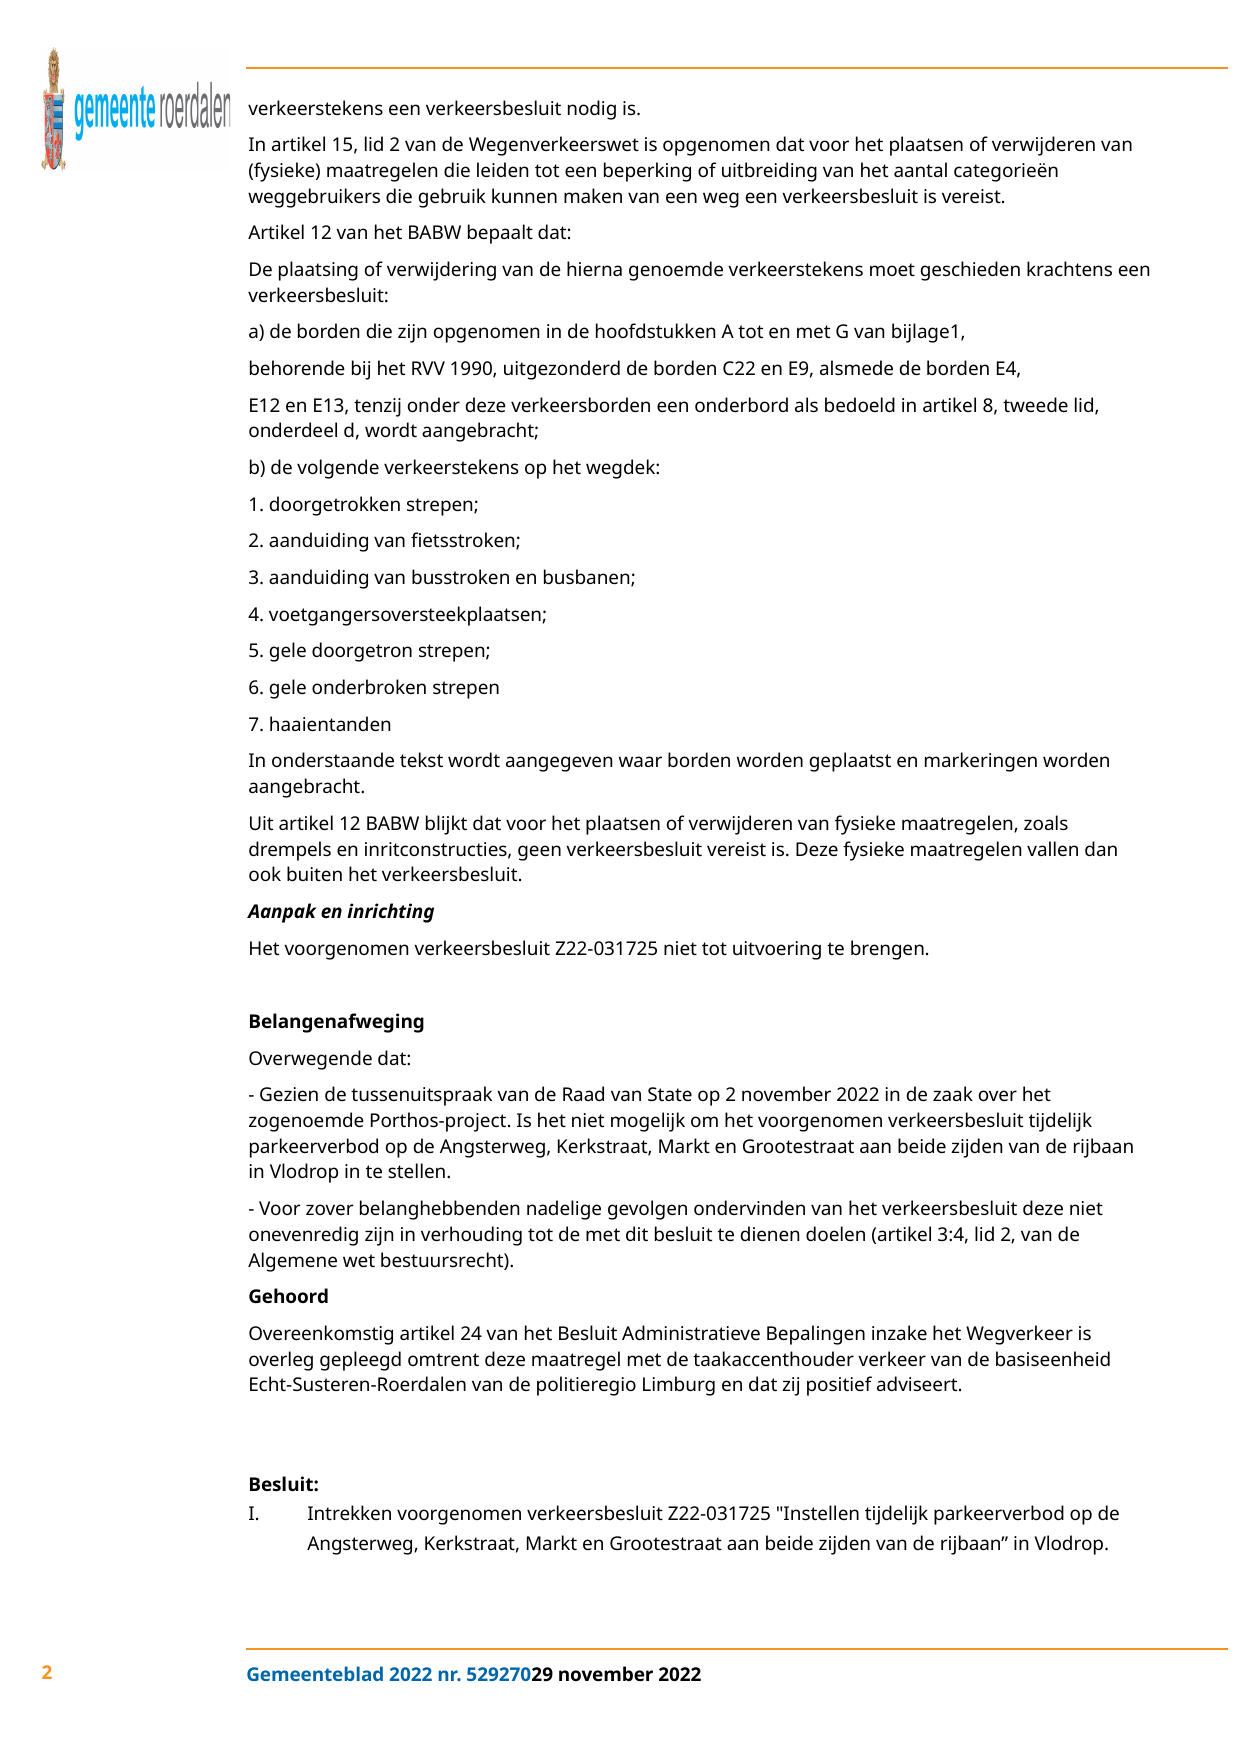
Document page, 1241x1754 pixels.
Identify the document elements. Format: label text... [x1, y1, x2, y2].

text - Gezien de tussenuitspraak van de Raad van State op 2 november 2022 in de zaak over het zogenoemde Porthos-project. Is het niet mogelijk om het voorgenomen verkeersbesluit tijdelijk parkeerverbod op de Angsterweg, Kerkstraat, Markt en Grootestraat aan beide zijden van de rijbaan in Vlodrop in te stellen. [248, 1082, 1152, 1184]
text Gehoord [248, 1283, 1152, 1309]
picture [41, 47, 231, 172]
text E12 en E13, tenzij onder deze verkeersborden een onderbord als bedoeld in artikel 8, tweede lid, onderdeel d, wordt aangebracht; [248, 392, 1152, 443]
text 4. voetgangersoversteekplaatsen; [248, 601, 1152, 627]
text a) de borden die zijn opgenomen in de hoofdstukken A tot en met G van bijlage1, [248, 319, 1152, 344]
text Artikel 12 van het BABW bepaalt dat: [248, 219, 1152, 245]
text Belangenafweging [248, 1008, 1152, 1034]
text In artikel 15, lid 2 van de Wegenverkeerswet is opgenomen dat voor het plaatsen of verwijderen van (fysieke) maatregelen die leiden tot een beperking of uitbreiding van het aantal categorieën weggebruikers die gebruik kunnen maken van een weg een verkeersbesluit is vereist. [248, 131, 1152, 209]
text 5. gele doorgetron strepen; [248, 638, 1152, 663]
text Het voorgenomen verkeersbesluit Z22-031725 niet tot uitvoering te brengen. [248, 935, 1152, 961]
text verkeerstekens een verkeersbesluit nodig is. [248, 95, 1152, 121]
text Uit artikel 12 BABW blijkt dat voor het plaatsen of verwijderen van fysieke maatregelen, zoals drempels en inritconstructies, geen verkeersbesluit vereist is. Deze fysieke maatregelen vallen dan ook buiten het verkeersbesluit. [248, 810, 1152, 887]
text 7. haaientanden [248, 711, 1152, 737]
text 6. gele onderbroken strepen [248, 674, 1152, 700]
text Overeenkomstig artikel 24 van het Besluit Administratieve Bepalingen inzake het Wegverkeer is overleg gepleegd omtrent deze maatregel met de taakaccenthouder verkeer van de basiseenheid Echt-Susteren-Roerdalen van de politieregio Limburg en dat zij positief adviseert. [248, 1320, 1152, 1397]
text Overwegende dat: [248, 1045, 1152, 1071]
text 2. aanduiding van fietsstroken; [248, 528, 1152, 553]
text behorende bij het RVV 1990, uitgezonderd de borden C22 en E9, alsmede de borden E4, [248, 355, 1152, 381]
text De plaatsing of verwijdering van de hierna genoemde verkeerstekens moet geschieden krachtens een verkeersbesluit: [248, 256, 1152, 308]
list Intrekken voorgenomen verkeersbesluit Z22-031725 "Instellen tijdelijk parkeerverbod op de Angsterweg, Kerkstraat, Markt en Grootestraat aan beide zijden van de rijbaan” in Vlodrop. [248, 1501, 1152, 1556]
text 3. aanduiding van busstroken en busbanen; [248, 564, 1152, 590]
text b) de volgende verkeerstekens op het wegdek: [248, 454, 1152, 480]
text - Voor zover belanghebbenden nadelige gevolgen ondervinden van het verkeersbesluit deze niet onevenredig zijn in verhouding tot de met dit besluit te dienen doelen (artikel 3:4, lid 2, van de Algemene wet bestuursrecht). [248, 1195, 1152, 1273]
text Besluit: [248, 1471, 1152, 1497]
text In onderstaande tekst wordt aangegeven waar borden worden geplaatst en markeringen worden aangebracht. [248, 748, 1152, 799]
text Aanpak en inrichting [248, 898, 1152, 924]
text 1. doorgetrokken strepen; [248, 491, 1152, 517]
